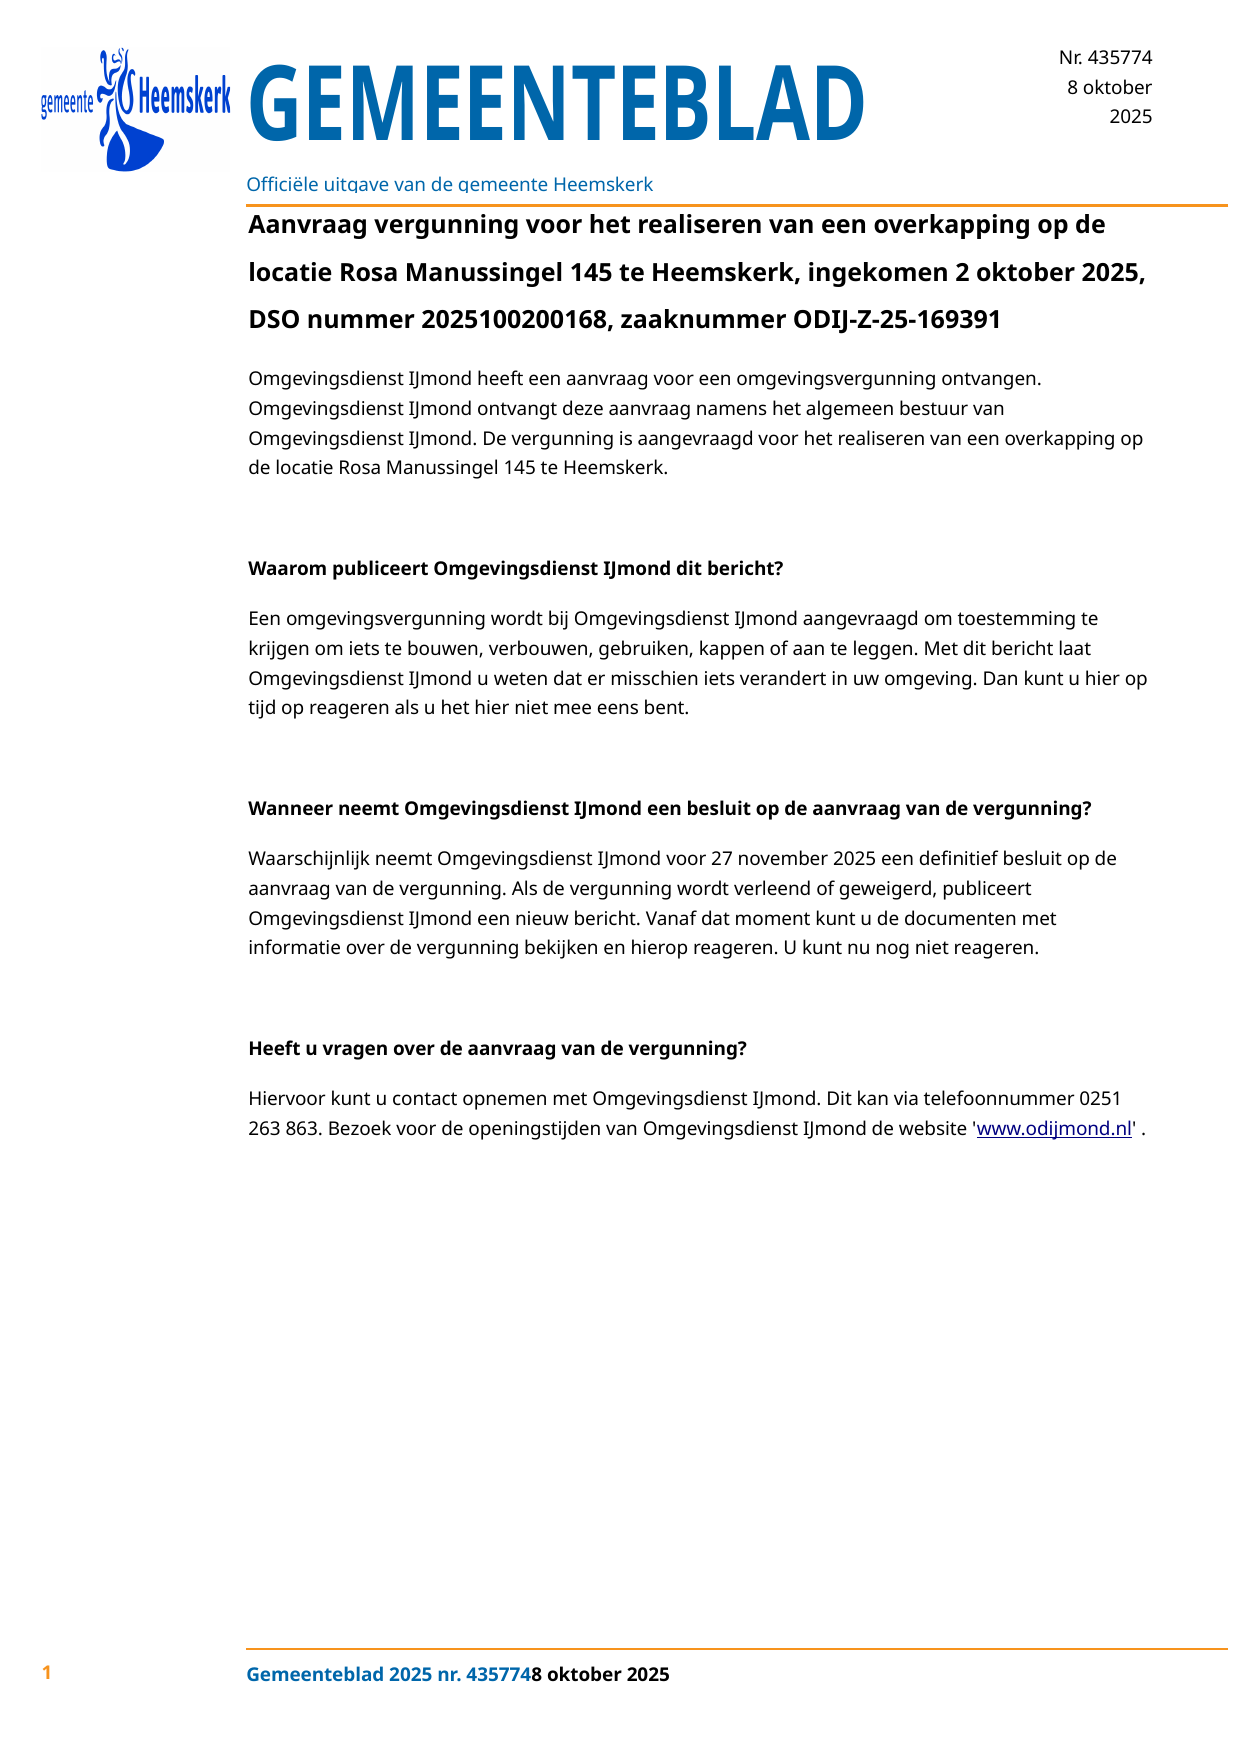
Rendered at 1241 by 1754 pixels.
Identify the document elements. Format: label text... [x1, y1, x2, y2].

text Hiervoor kunt u contact opnemen met Omgevingsdienst IJmond. Dit kan via telefoonnummer 0251 263 863. Bezoek voor de openingstijden van Omgevingsdienst IJmond de website 'www.odijmond.nl' . [248, 1086, 1152, 1141]
text Waarschijnlijk neemt Omgevingsdienst IJmond voor 27 november 2025 een definitief besluit op de aanvraag van de vergunning. Als de vergunning wordt verleend of geweigerd, publiceert Omgevingsdienst IJmond een nieuw bericht. Vanaf dat moment kunt u de documenten met informatie over de vergunning bekijken en hierop reageren. U kunt nu nog niet reageren. [248, 846, 1152, 960]
text Heeft u vragen over de aanvraag van de vergunning? [248, 1035, 1152, 1061]
picture [41, 47, 231, 172]
text Wanneer neemt Omgevingsdienst IJmond een besluit op de aanvraag van de vergunning? [248, 795, 1152, 821]
text Omgevingsdienst IJmond heeft een aanvraag voor een omgevingsvergunning ontvangen. Omgevingsdienst IJmond ontvangt deze aanvraag namens het algemeen bestuur van Omgevingsdienst IJmond. De vergunning is aangevraagd voor het realiseren van een overkapping op de locatie Rosa Manussingel 145 te Heemskerk. [248, 366, 1152, 480]
text Aanvraag vergunning voor het realiseren van een overkapping op de locatie Rosa Manussingel 145 te Heemskerk, ingekomen 2 oktober 2025, DSO nummer 2025100200168, zaaknummer ODIJ-Z-25-169391 [248, 207, 1152, 336]
text Waarom publiceert Omgevingsdienst IJmond dit bericht? [248, 555, 1152, 581]
text Een omgevingsvergunning wordt bij Omgevingsdienst IJmond aangevraagd om toestemming te krijgen om iets te bouwen, verbouwen, gebruiken, kappen of aan te leggen. Met dit bericht laat Omgevingsdienst IJmond u weten dat er misschien iets verandert in uw omgeving. Dan kunt u hier op tijd op reageren als u het hier niet mee eens bent. [248, 606, 1152, 720]
